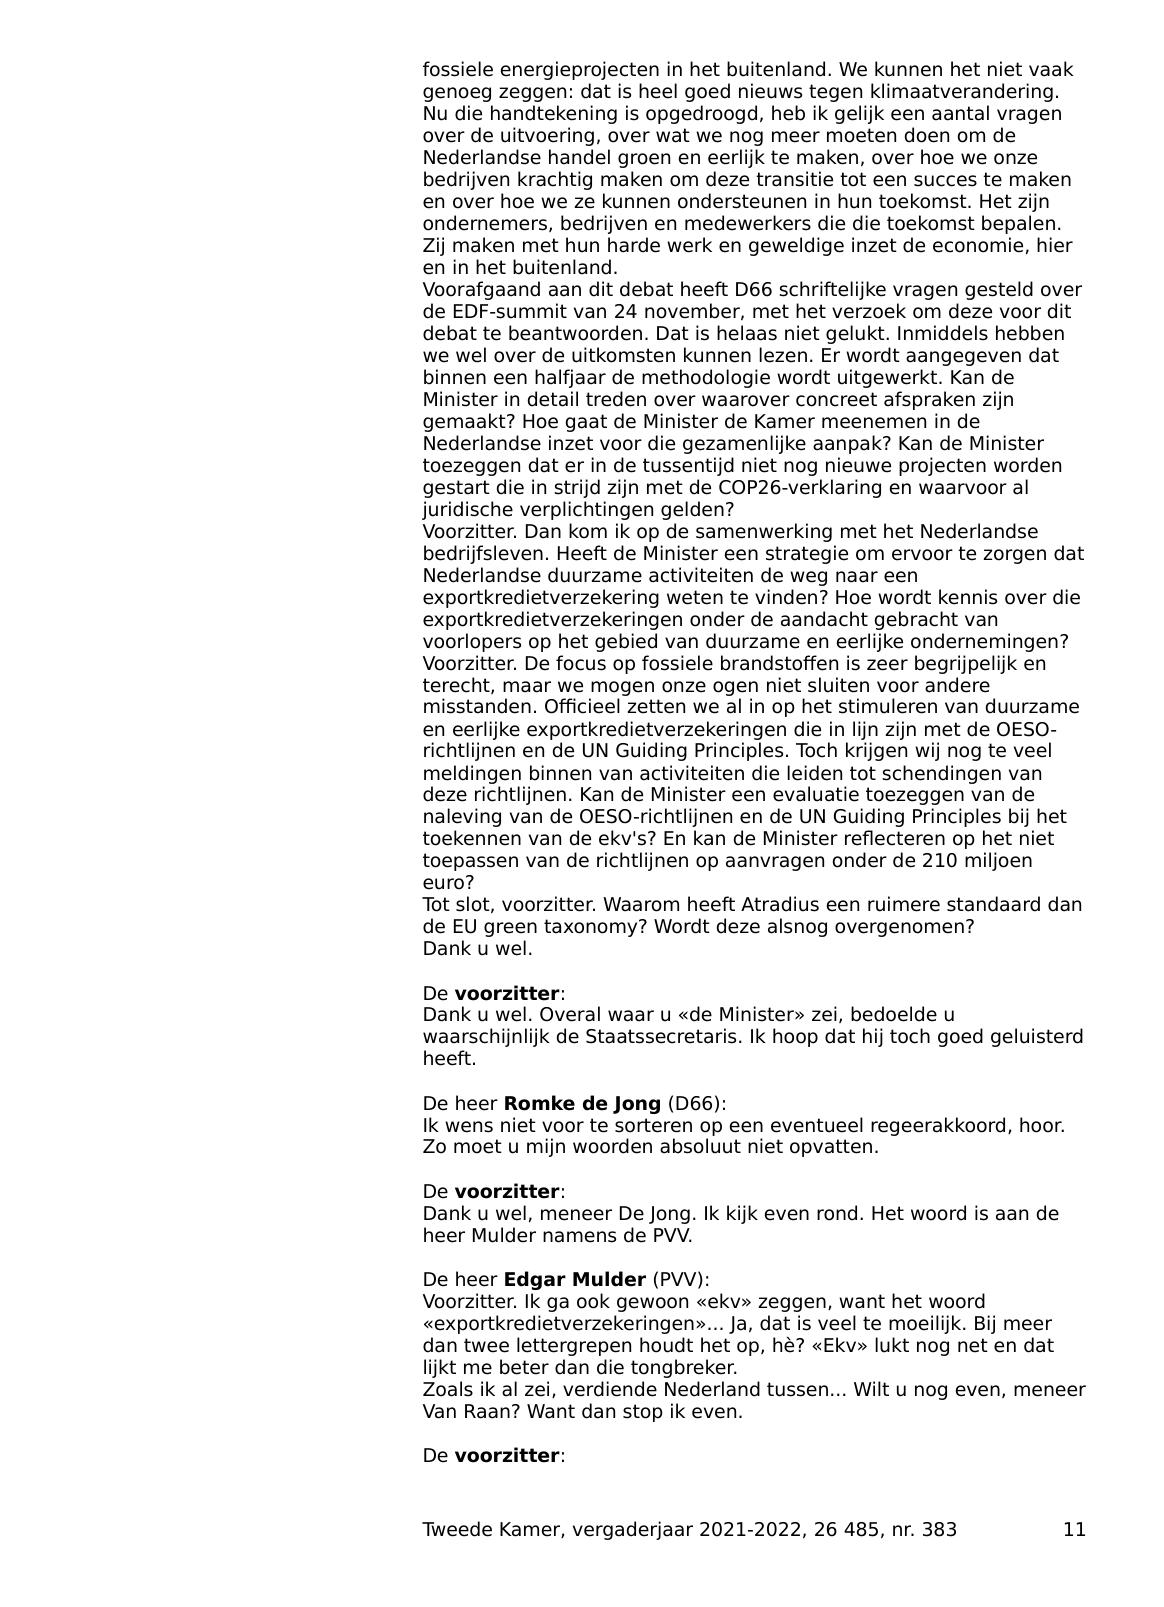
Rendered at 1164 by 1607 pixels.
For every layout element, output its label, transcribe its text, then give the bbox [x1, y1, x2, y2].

text De voorzitter: [422, 1445, 1087, 1467]
text De heer Romke de Jong (D66): [422, 1092, 1087, 1114]
text Zoals ik al zei, verdiende Nederland tussen... Wilt u nog even, meneer Van Raan? Want dan stop ik even. [422, 1379, 1087, 1423]
text De voorzitter: [422, 1181, 1087, 1203]
text Voorzitter. Ik ga ook gewoon «ekv» zeggen, want het woord «exportkredietverzekeringen»... Ja, dat is veel te moeilijk. Bij meer dan twee lettergrepen houdt het op, hè? «Ekv» lukt nog net en dat lijkt me beter dan die tongbreker. [422, 1291, 1087, 1379]
text Dank u wel, meneer De Jong. Ik kijk even rond. Het woord is aan de heer Mulder namens de PVV. [422, 1203, 1087, 1247]
text Dank u wel. [422, 938, 1087, 960]
text Voorzitter. De focus op fossiele brandstoffen is zeer begrijpelijk en terecht, maar we mogen onze ogen niet sluiten voor andere misstanden. Officieel zetten we al in op het stimuleren van duurzame en eerlijke exportkredietverzekeringen die in lijn zijn met de OESO-richtlijnen en de UN Guiding Principles. Toch krijgen wij nog te veel meldingen binnen van activiteiten die leiden tot schendingen van deze richtlijnen. Kan de Minister een evaluatie toezeggen van de naleving van de OESO-richtlijnen en de UN Guiding Principles bij het toekennen van de ekv's? En kan de Minister reflecteren op het niet toepassen van de richtlijnen op aanvragen onder de 210 miljoen euro? [422, 652, 1087, 894]
text De heer Edgar Mulder (PVV): [422, 1269, 1087, 1291]
text Voorafgaand aan dit debat heeft D66 schriftelijke vragen gesteld over de EDF-summit van 24 november, met het verzoek om deze voor dit debat te beantwoorden. Dat is helaas niet gelukt. Inmiddels hebben we wel over de uitkomsten kunnen lezen. Er wordt aangegeven dat binnen een halfjaar de methodologie wordt uitgewerkt. Kan de Minister in detail treden over waarover concreet afspraken zijn gemaakt? Hoe gaat de Minister de Kamer meenemen in de Nederlandse inzet voor die gezamenlijke aanpak? Kan de Minister toezeggen dat er in de tussentijd niet nog nieuwe projecten worden gestart die in strijd zijn met de COP26-verklaring en waarvoor al juridische verplichtingen gelden? [422, 279, 1087, 521]
text Voorzitter. Dan kom ik op de samenwerking met het Nederlandse bedrijfsleven. Heeft de Minister een strategie om ervoor te zorgen dat Nederlandse duurzame activiteiten de weg naar een exportkredietverzekering weten te vinden? Hoe wordt kennis over die exportkredietverzekeringen onder de aandacht gebracht van voorlopers op het gebied van duurzame en eerlijke ondernemingen? [422, 521, 1087, 652]
text Dank u wel. Overal waar u «de Minister» zei, bedoelde u waarschijnlijk de Staatssecretaris. Ik hoop dat hij toch goed geluisterd heeft. [422, 1004, 1087, 1070]
text Tot slot, voorzitter. Waarom heeft Atradius een ruimere standaard dan de EU green taxonomy? Wordt deze alsnog overgenomen? [422, 894, 1087, 938]
text Ik wens niet voor te sorteren op een eventueel regeerakkoord, hoor. Zo moet u mijn woorden absoluut niet opvatten. [422, 1114, 1087, 1158]
text fossiele energieprojecten in het buitenland. We kunnen het niet vaak genoeg zeggen: dat is heel goed nieuws tegen klimaatverandering. Nu die handtekening is opgedroogd, heb ik gelijk een aantal vragen over de uitvoering, over wat we nog meer moeten doen om de Nederlandse handel groen en eerlijk te maken, over hoe we onze bedrijven krachtig maken om deze transitie tot een succes te maken en over hoe we ze kunnen ondersteunen in hun toekomst. Het zijn ondernemers, bedrijven en medewerkers die die toekomst bepalen. Zij maken met hun harde werk en geweldige inzet de economie, hier en in het buitenland. [422, 59, 1087, 279]
text De voorzitter: [422, 982, 1087, 1004]
